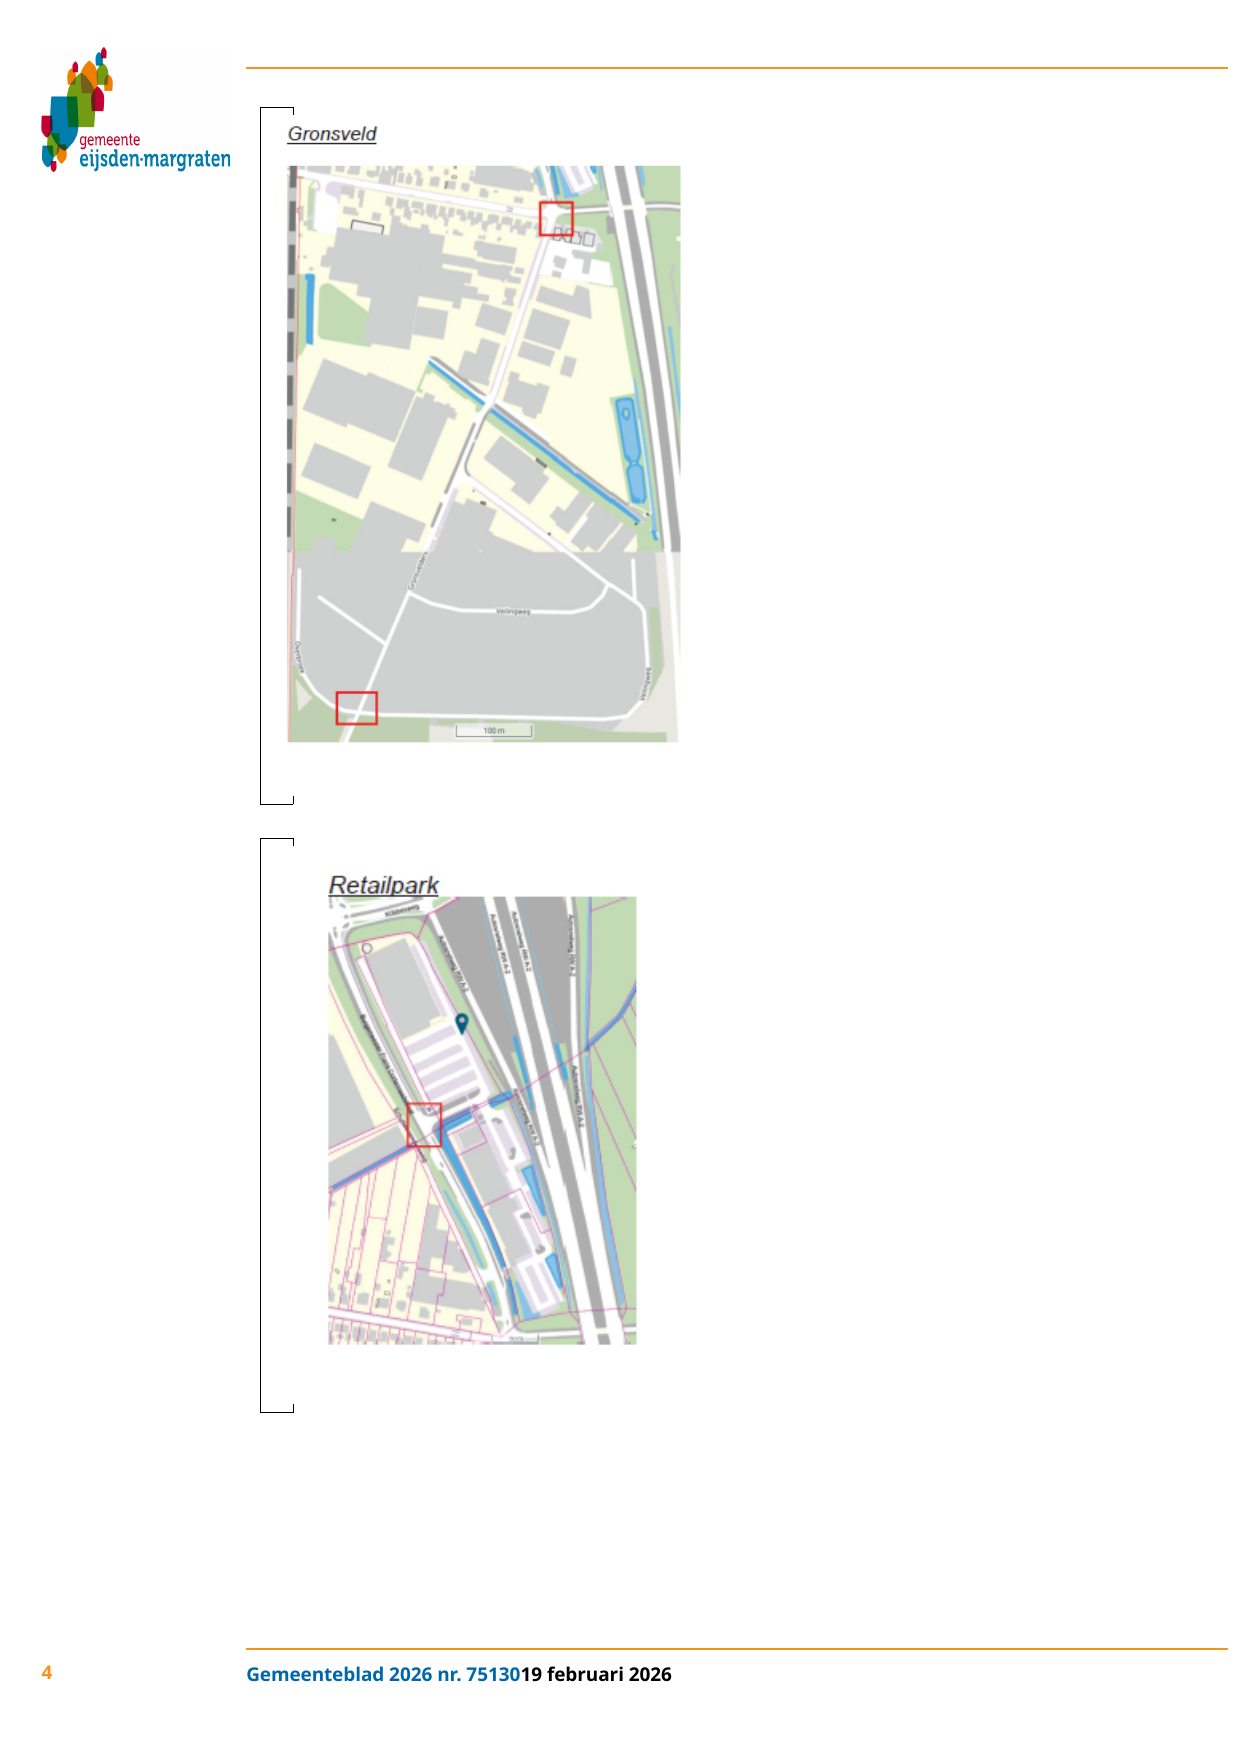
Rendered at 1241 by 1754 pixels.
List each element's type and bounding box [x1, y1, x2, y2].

picture [268, 115, 742, 796]
picture [41, 47, 231, 172]
picture [268, 846, 742, 1404]
